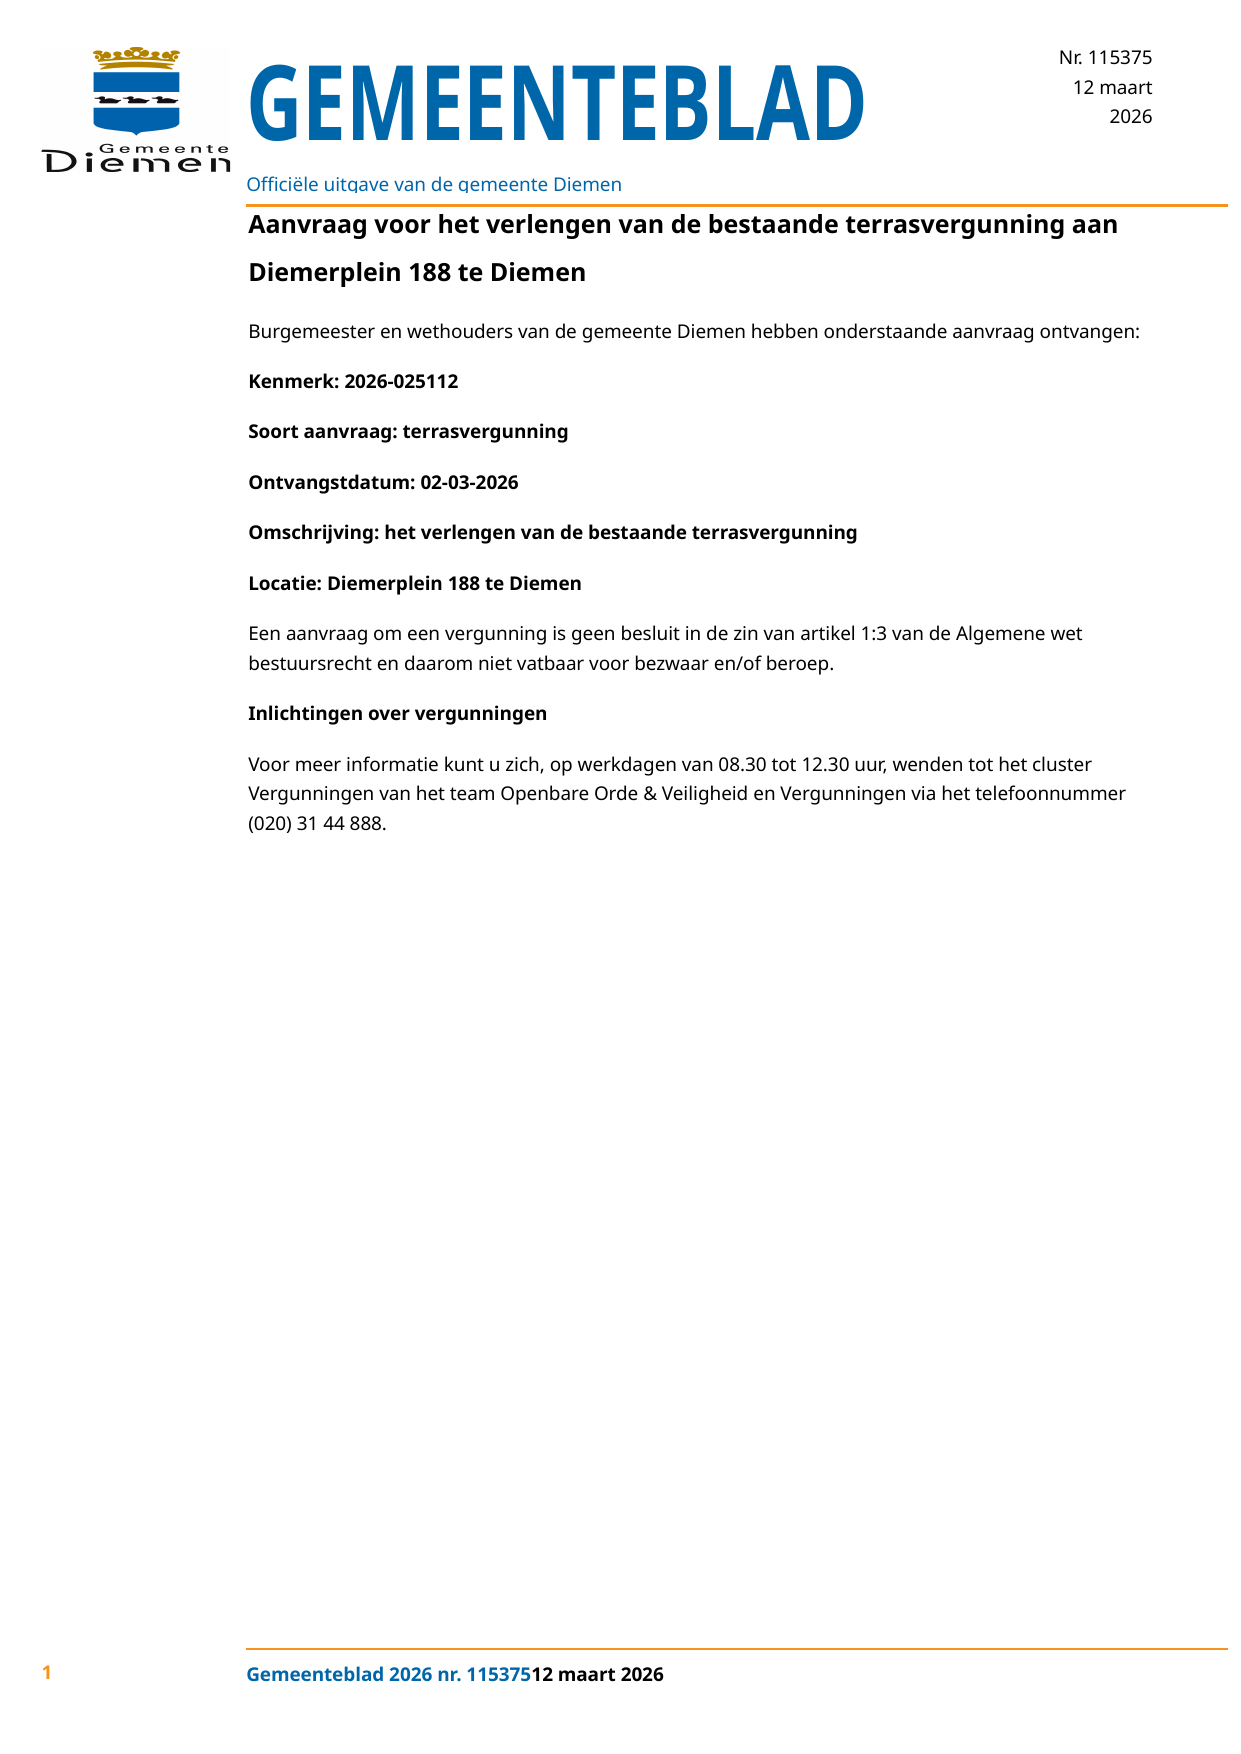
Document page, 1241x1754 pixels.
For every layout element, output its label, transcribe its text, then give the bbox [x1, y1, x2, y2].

text Aanvraag voor het verlengen van de bestaande terrasvergunning aan Diemerplein 188 te Diemen [248, 207, 1152, 288]
text Burgemeester en wethouders van de gemeente Diemen hebben onderstaande aanvraag ontvangen: [248, 318, 1152, 344]
text Kenmerk: 2026-025112 [248, 368, 1152, 394]
text Locatie: Diemerplein 188 te Diemen [248, 570, 1152, 596]
text Voor meer informatie kunt u zich, op werkdagen van 08.30 tot 12.30 uur, wenden tot het cluster Vergunningen van het team Openbare Orde & Veiligheid en Vergunningen via het telefoonnummer (020) 31 44 888. [248, 751, 1152, 836]
text Ontvangstdatum: 02-03-2026 [248, 469, 1152, 495]
picture [41, 47, 231, 172]
text Inlichtingen over vergunningen [248, 700, 1152, 726]
text Een aanvraag om een vergunning is geen besluit in de zin van artikel 1:3 van de Algemene wet bestuursrecht en daarom niet vatbaar voor bezwaar en/of beroep. [248, 620, 1152, 676]
text Omschrijving: het verlengen van de bestaande terrasvergunning [248, 519, 1152, 545]
text Soort aanvraag: terrasvergunning [248, 419, 1152, 444]
